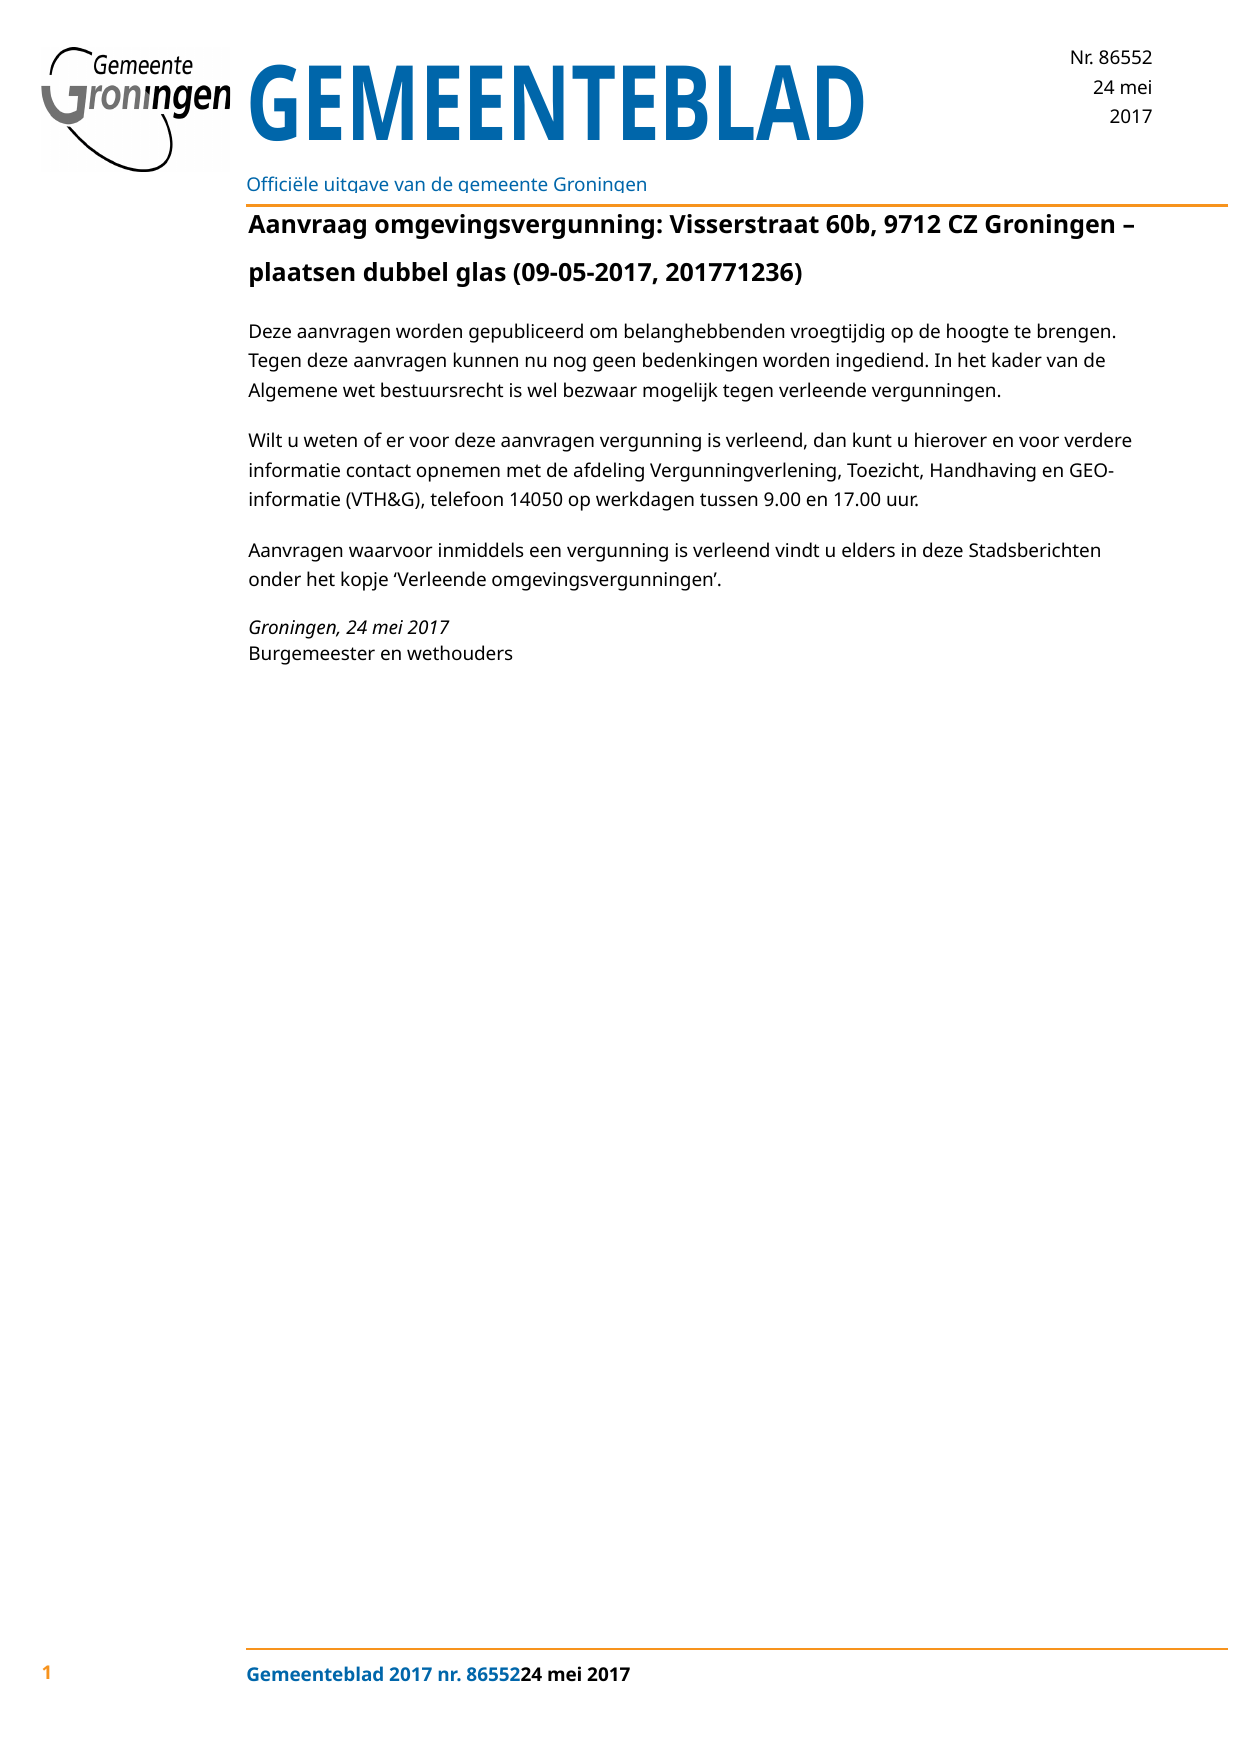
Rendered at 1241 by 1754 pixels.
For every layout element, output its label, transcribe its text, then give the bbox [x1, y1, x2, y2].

picture [41, 47, 231, 172]
text Burgemeester en wethouders [248, 640, 1152, 666]
text Deze aanvragen worden gepubliceerd om belanghebbenden vroegtijdig op de hoogte te brengen. Tegen deze aanvragen kunnen nu nog geen bedenkingen worden ingediend. In het kader van de Algemene wet bestuursrecht is wel bezwaar mogelijk tegen verleende vergunningen. [248, 318, 1152, 403]
text Wilt u weten of er voor deze aanvragen vergunning is verleend, dan kunt u hierover en voor verdere informatie contact opnemen met de afdeling Vergunningverlening, Toezicht, Handhaving en GEO-informatie (VTH&G), telefoon 14050 op werkdagen tussen 9.00 en 17.00 uur. [248, 427, 1152, 512]
text Groningen, 24 mei 2017 [248, 614, 1152, 640]
text Aanvragen waarvoor inmiddels een vergunning is verleend vindt u elders in deze Stadsberichten onder het kopje ‘Verleende omgevingsvergunningen’. [248, 537, 1152, 592]
text Aanvraag omgevingsvergunning: Visserstraat 60b, 9712 CZ Groningen – plaatsen dubbel glas (09-05-2017, 201771236) [248, 207, 1152, 288]
